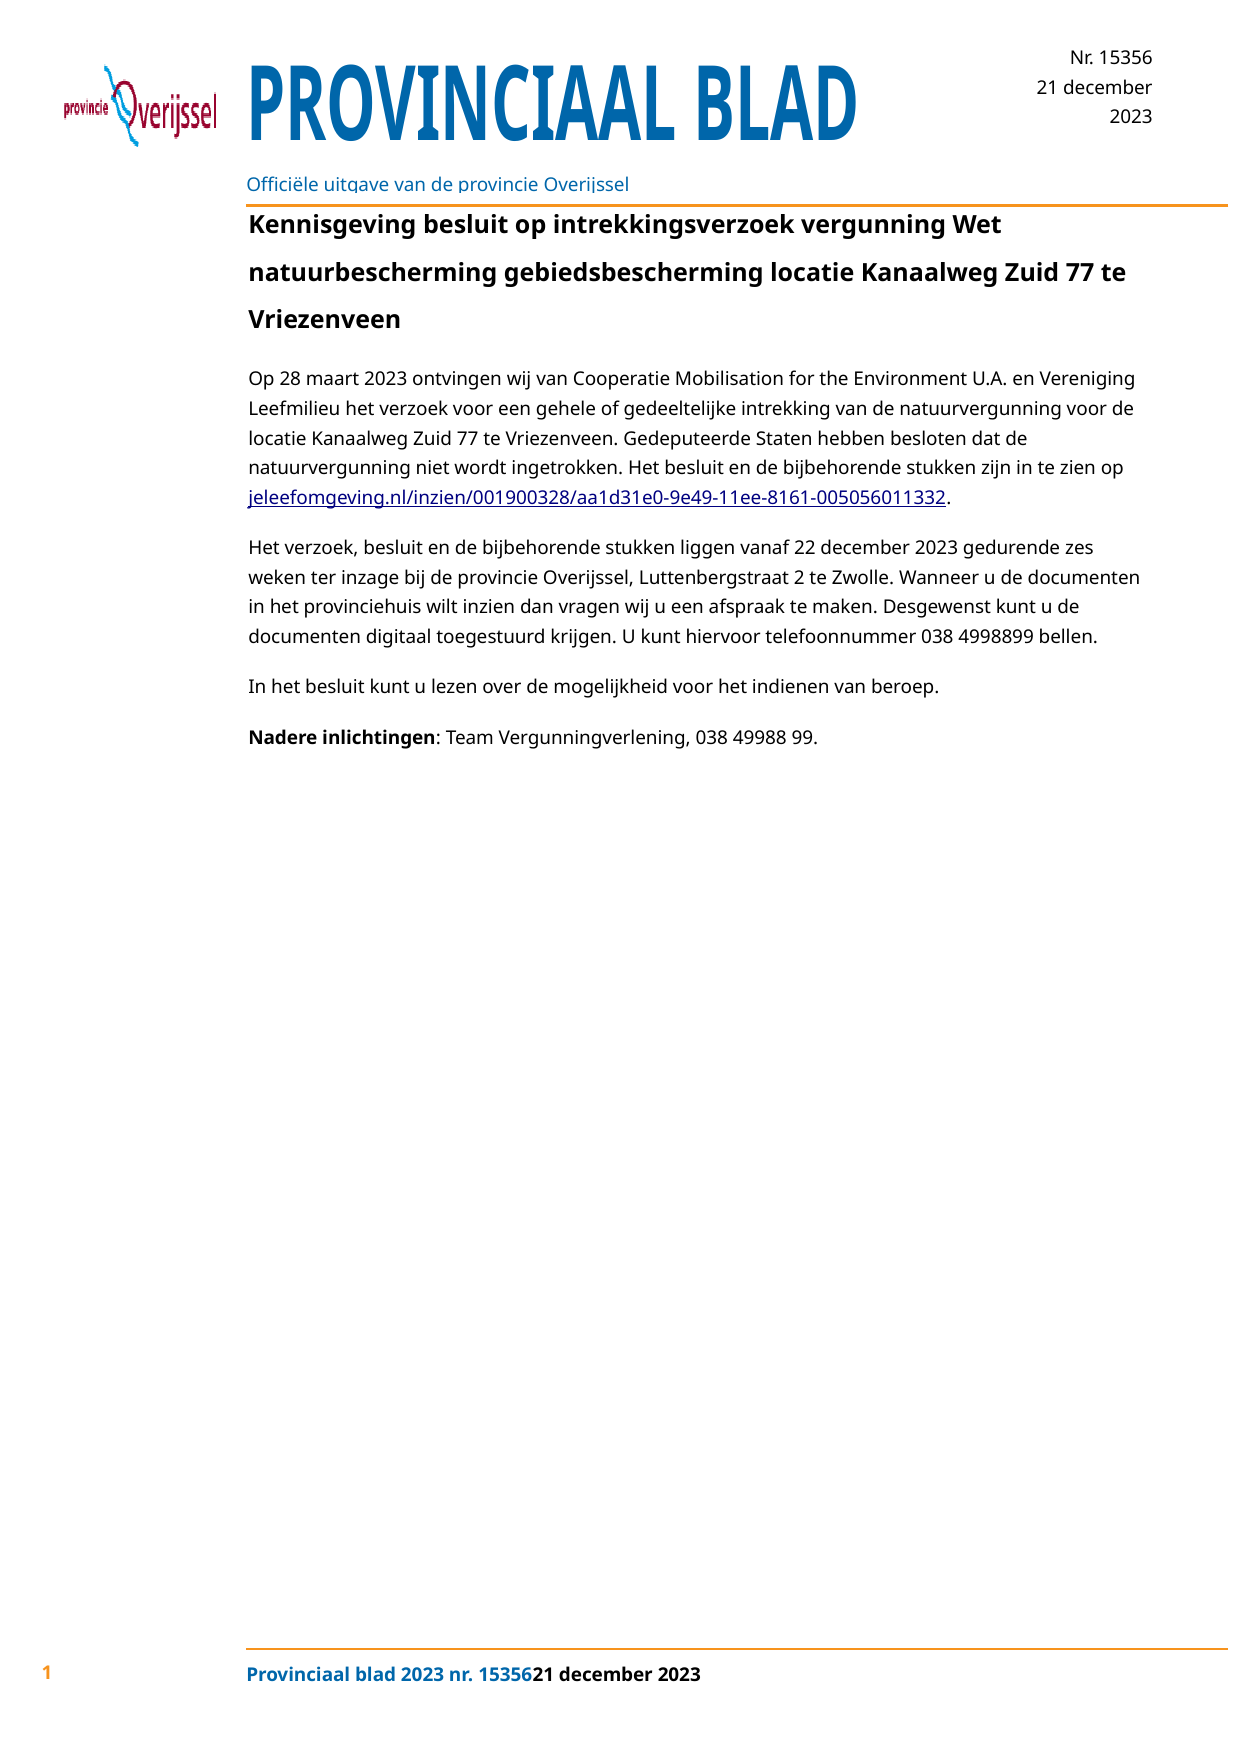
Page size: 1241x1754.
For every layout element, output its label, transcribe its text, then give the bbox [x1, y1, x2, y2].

text Op 28 maart 2023 ontvingen wij van Cooperatie Mobilisation for the Environment U.A. en Vereniging Leefmilieu het verzoek voor een gehele of gedeeltelijke intrekking van de natuurvergunning voor de locatie Kanaalweg Zuid 77 te Vriezenveen. Gedeputeerde Staten hebben besloten dat de natuurvergunning niet wordt ingetrokken. Het besluit en de bijbehorende stukken zijn in te zien op jeleefomgeving.nl/inzien/001900328/aa1d31e0-9e49-11ee-8161-005056011332. [248, 366, 1152, 509]
text Kennisgeving besluit op intrekkingsverzoek vergunning Wet natuurbescherming gebiedsbescherming locatie Kanaalweg Zuid 77 te Vriezenveen [248, 207, 1152, 336]
text Nadere inlichtingen: Team Vergunningverlening, 038 49988 99. [248, 724, 1152, 749]
picture [41, 47, 231, 172]
text In het besluit kunt u lezen over de mogelijkheid voor het indienen van beroep. [248, 673, 1152, 699]
text Het verzoek, besluit en de bijbehorende stukken liggen vanaf 22 december 2023 gedurende zes weken ter inzage bij de provincie Overijssel, Luttenbergstraat 2 te Zwolle. Wanneer u de documenten in het provinciehuis wilt inzien dan vragen wij u een afspraak te maken. Desgewenst kunt u de documenten digitaal toegestuurd krijgen. U kunt hiervoor telefoonnummer 038 4998899 bellen. [248, 534, 1152, 649]
